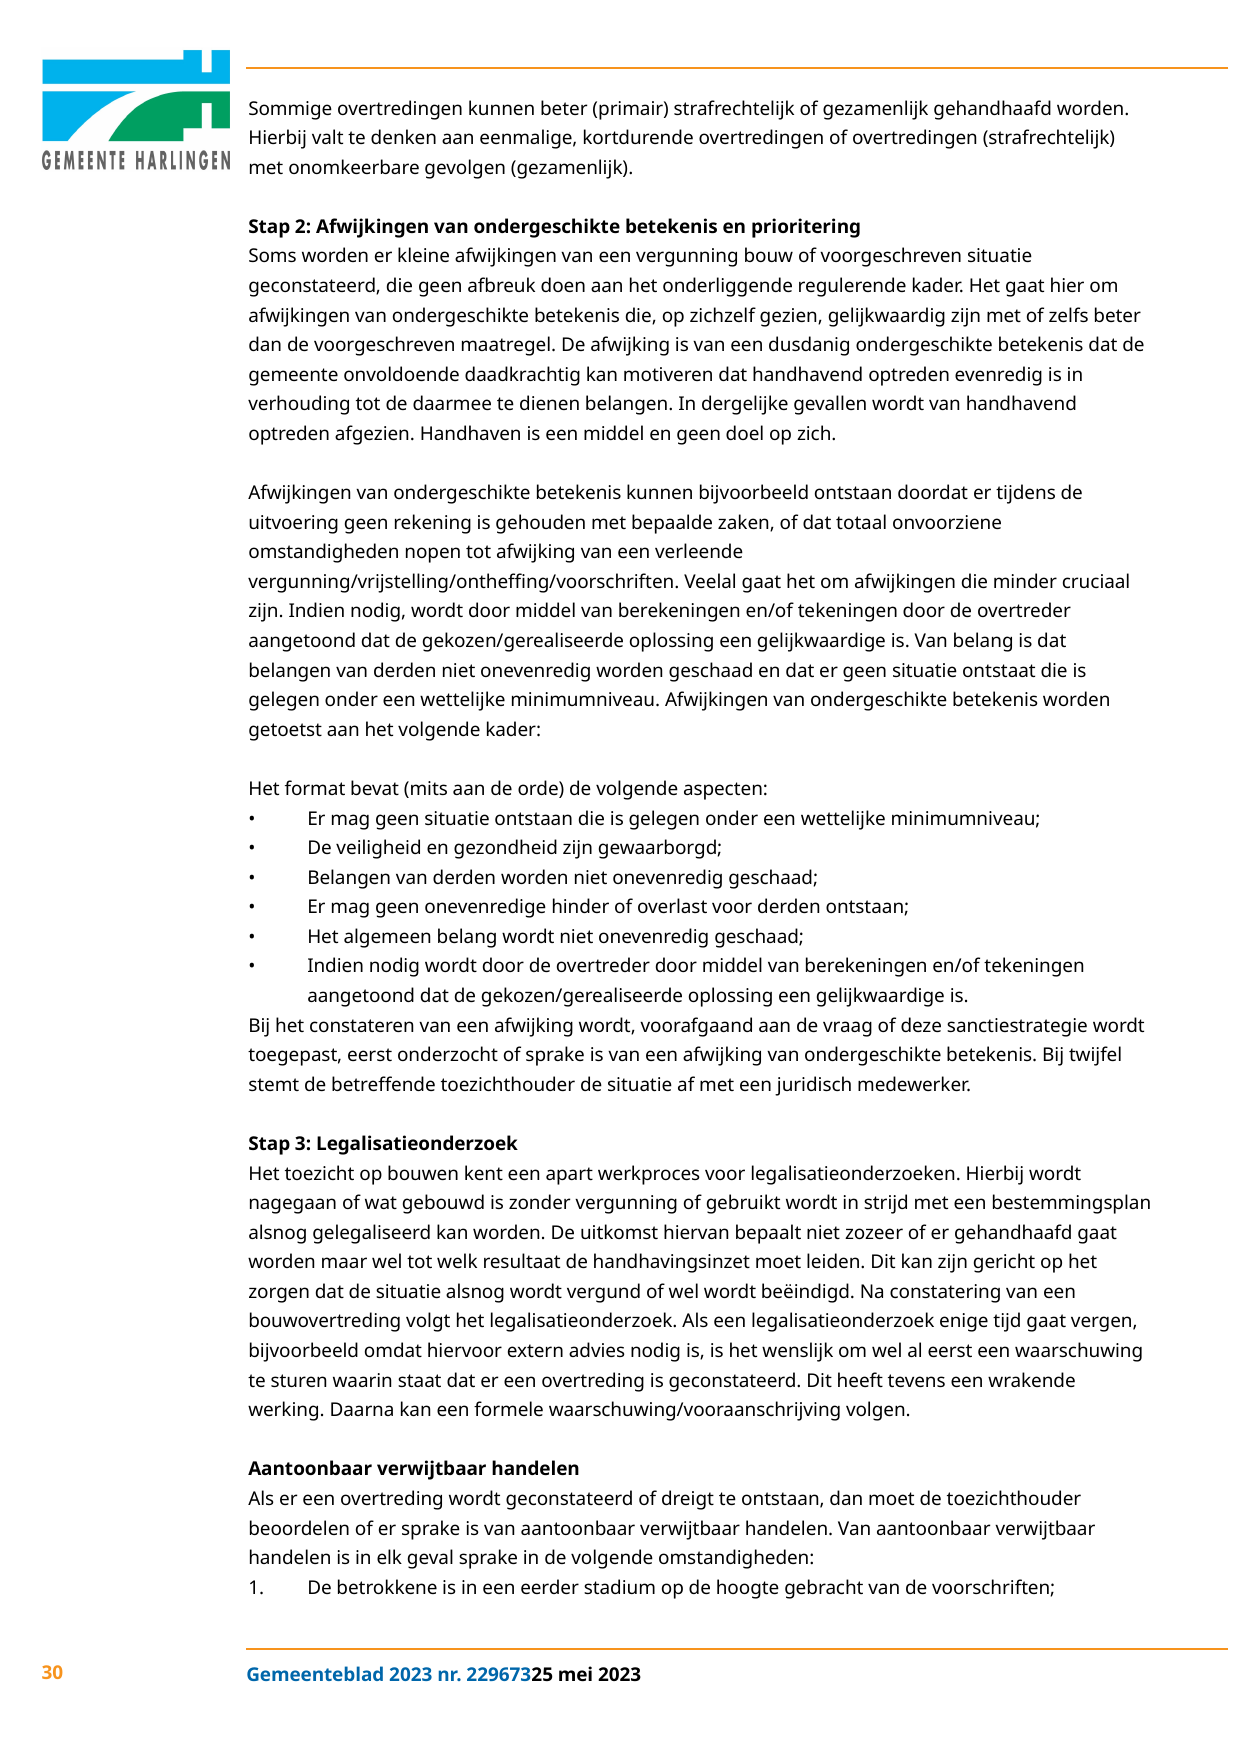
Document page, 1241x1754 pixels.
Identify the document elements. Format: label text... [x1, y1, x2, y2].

text Het format bevat (mits aan de orde) de volgende aspecten: [248, 775, 1152, 801]
list Indien nodig wordt door de overtreder door middel van berekeningen en/of tekeningen aangetoond dat de gekozen/gerealiseerde oplossing een gelijkwaardige is. [248, 953, 1152, 1008]
text Het toezicht op bouwen kent een apart werkproces voor legalisatieonderzoeken. Hierbij wordt nagegaan of wat gebouwd is zonder vergunning of gebruikt wordt in strijd met een bestemmingsplan alsnog gelegaliseerd kan worden. De uitkomst hiervan bepaalt niet zozeer of er gehandhaafd gaat worden maar wel tot welk resultaat de handhavingsinzet moet leiden. Dit kan zijn gericht op het zorgen dat de situatie alsnog wordt vergund of wel wordt beëindigd. Na constatering van een bouwovertreding volgt het legalisatieonderzoek. Als een legalisatieonderzoek enige tijd gaat vergen, bijvoorbeeld omdat hiervoor extern advies nodig is, is het wenslijk om wel al eerst een waarschuwing te sturen waarin staat dat er een overtreding is geconstateerd. Dit heeft tevens een wrakende werking. Daarna kan een formele waarschuwing/vooraanschrijving volgen. [248, 1160, 1152, 1422]
text Afwijkingen van ondergeschikte betekenis kunnen bijvoorbeeld ontstaan doordat er tijdens de uitvoering geen rekening is gehouden met bepaalde zaken, of dat totaal onvoorziene omstandigheden nopen tot afwijking van een verleende vergunning/vrijstelling/ontheffing/voorschriften. Veelal gaat het om afwijkingen die minder cruciaal zijn. Indien nodig, wordt door middel van berekeningen en/of tekeningen door de overtreder aangetoond dat de gekozen/gerealiseerde oplossing een gelijkwaardige is. Van belang is dat belangen van derden niet onevenredig worden geschaad en dat er geen situatie ontstaat die is gelegen onder een wettelijke minimumniveau. Afwijkingen van ondergeschikte betekenis worden getoetst aan het volgende kader: [248, 479, 1152, 742]
list Er mag geen situatie ontstaan die is gelegen onder een wettelijke minimumniveau; [248, 805, 1152, 831]
text Bij het constateren van een afwijking wordt, voorafgaand aan de vraag of deze sanctiestrategie wordt toegepast, eerst onderzocht of sprake is van een afwijking van ondergeschikte betekenis. Bij twijfel stemt de betreffende toezichthouder de situatie af met een juridisch medewerker. [248, 1012, 1152, 1097]
text Stap 3: Legalisatieonderzoek [248, 1130, 1152, 1156]
text Soms worden er kleine afwijkingen van een vergunning bouw of voorgeschreven situatie geconstateerd, die geen afbreuk doen aan het onderliggende regulerende kader. Het gaat hier om afwijkingen van ondergeschikte betekenis die, op zichzelf gezien, gelijkwaardig zijn met of zelfs beter dan de voorgeschreven maatregel. De afwijking is van een dusdanig ondergeschikte betekenis dat de gemeente onvoldoende daadkrachtig kan motiveren dat handhavend optreden evenredig is in verhouding tot de daarmee te dienen belangen. In dergelijke gevallen wordt van handhavend optreden afgezien. Handhaven is een middel en geen doel op zich. [248, 243, 1152, 446]
picture [41, 47, 231, 172]
text Aantoonbaar verwijtbaar handelen [248, 1456, 1152, 1481]
list De betrokkene is in een eerder stadium op de hoogte gebracht van de voorschriften; [248, 1574, 1152, 1600]
text Stap 2: Afwijkingen van ondergeschikte betekenis en prioritering [248, 213, 1152, 239]
text Als er een overtreding wordt geconstateerd of dreigt te ontstaan, dan moet de toezichthouder beoordelen of er sprake is van aantoonbaar verwijtbaar handelen. Van aantoonbaar verwijtbaar handelen is in elk geval sprake in de volgende omstandigheden: [248, 1485, 1152, 1570]
list Belangen van derden worden niet onevenredig geschaad; [248, 864, 1152, 890]
list De veiligheid en gezondheid zijn gewaarborgd; [248, 834, 1152, 860]
text Sommige overtredingen kunnen beter (primair) strafrechtelijk of gezamenlijk gehandhaafd worden. Hierbij valt te denken aan eenmalige, kortdurende overtredingen of overtredingen (strafrechtelijk) met onomkeerbare gevolgen (gezamenlijk). [248, 95, 1152, 180]
list Er mag geen onevenredige hinder of overlast voor derden ontstaan; [248, 893, 1152, 919]
list Het algemeen belang wordt niet onevenredig geschaad; [248, 923, 1152, 949]
